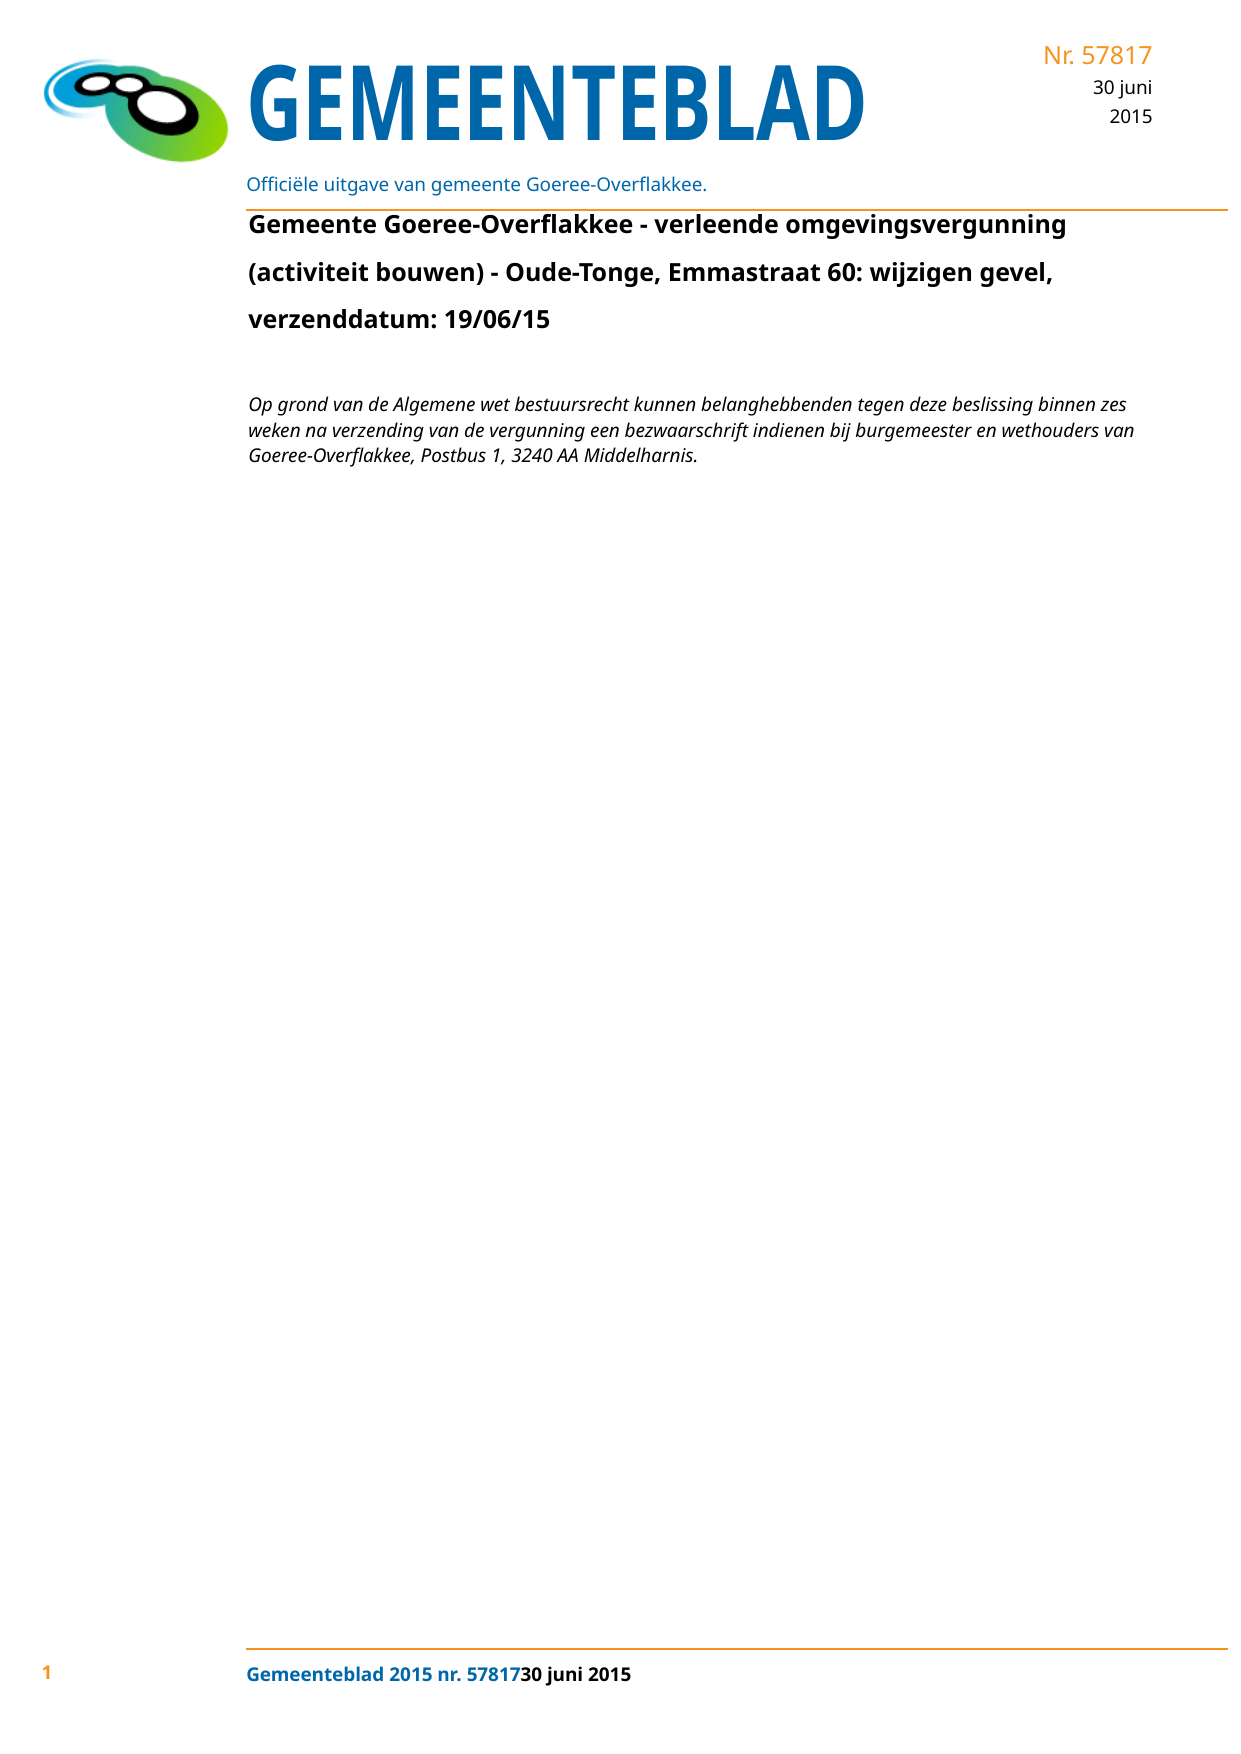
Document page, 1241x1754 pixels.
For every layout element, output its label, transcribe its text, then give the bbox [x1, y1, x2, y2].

text Op grond van de Algemene wet bestuursrecht kunnen belanghebbenden tegen deze beslissing binnen zes weken na verzending van de vergunning een bezwaarschrift indienen bij burgemeester en wethouders van Goeree-Overflakkee, Postbus 1, 3240 AA Middelharnis. [248, 391, 1152, 468]
text Gemeente Goeree-Overflakkee - verleende omgevingsvergunning (activiteit bouwen) - Oude-Tonge, Emmastraat 60: wijzigen gevel, verzenddatum: 19/06/15 [248, 211, 1152, 336]
picture [41, 47, 231, 172]
